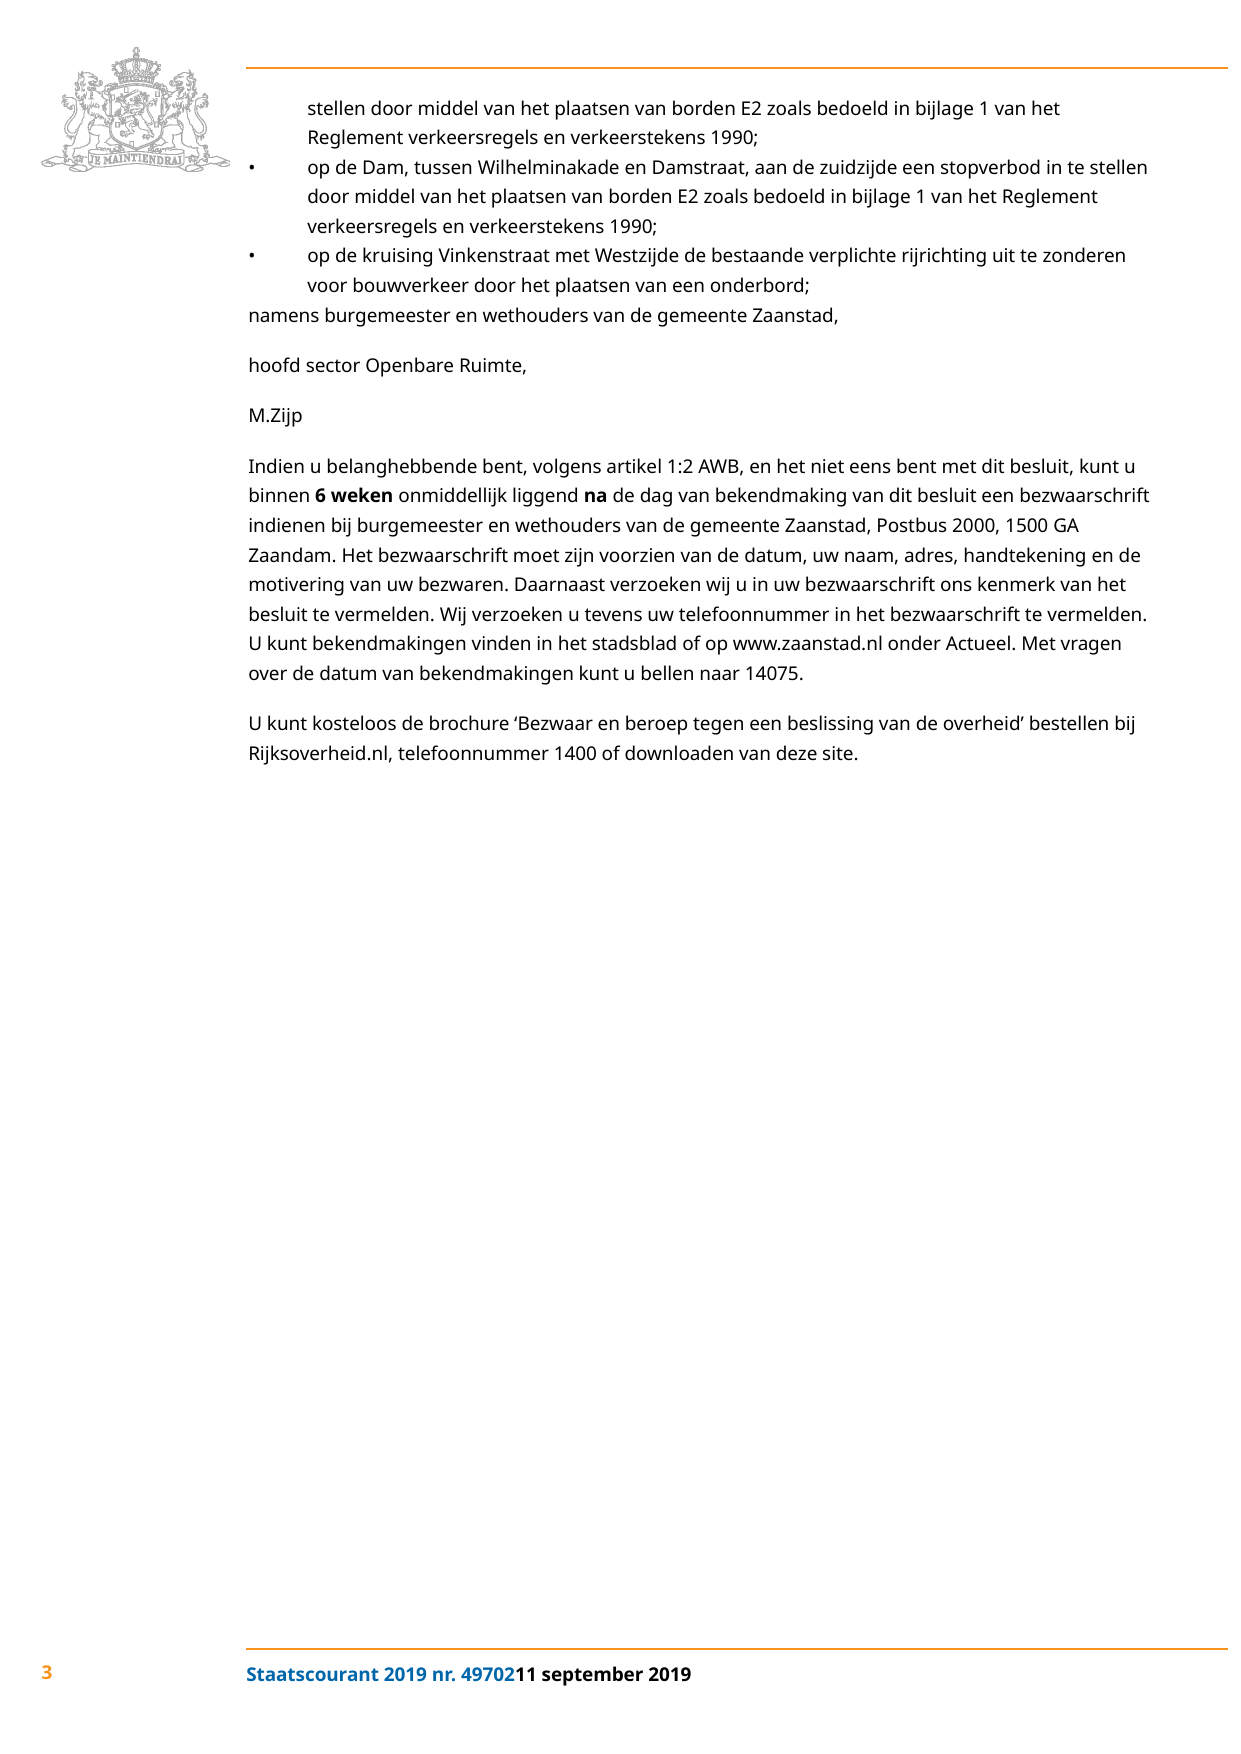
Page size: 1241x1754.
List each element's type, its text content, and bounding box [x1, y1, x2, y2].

text Indien u belanghebbende bent, volgens artikel 1:2 AWB, en het niet eens bent met dit besluit, kunt u binnen 6 weken onmiddellijk liggend na de dag van bekendmaking van dit besluit een bezwaarschrift indienen bij burgemeester en wethouders van de gemeente Zaanstad, Postbus 2000, 1500 GA Zaandam. Het bezwaarschrift moet zijn voorzien van de datum, uw naam, adres, handtekening en de motivering van uw bezwaren. Daarnaast verzoeken wij u in uw bezwaarschrift ons kenmerk van het besluit te vermelden. Wij verzoeken u tevens uw telefoonnummer in het bezwaarschrift te vermelden. U kunt bekendmakingen vinden in het stadsblad of op www.zaanstad.nl onder Actueel. Met vragen over de datum van bekendmakingen kunt u bellen naar 14075. [248, 453, 1152, 686]
text M.Zijp [248, 403, 1152, 428]
text U kunt kosteloos de brochure ‘Bezwaar en beroep tegen een beslissing van de overheid’ bestellen bij Rijksoverheid.nl, telefoonnummer 1400 of downloaden van deze site. [248, 711, 1152, 766]
picture [41, 47, 231, 172]
list op de Dam, tussen Wilhelminakade en Damstraat, aan de zuidzijde een stopverbod in te stellen door middel van het plaatsen van borden E2 zoals bedoeld in bijlage 1 van het Reglement verkeersregels en verkeerstekens 1990; [248, 154, 1152, 239]
text namens burgemeester en wethouders van de gemeente Zaanstad, [248, 302, 1152, 328]
text hoofd sector Openbare Ruimte, [248, 352, 1152, 378]
list stellen door middel van het plaatsen van borden E2 zoals bedoeld in bijlage 1 van het Reglement verkeersregels en verkeerstekens 1990; [248, 95, 1152, 150]
list op de kruising Vinkenstraat met Westzijde de bestaande verplichte rijrichting uit te zonderen voor bouwverkeer door het plaatsen van een onderbord; [248, 243, 1152, 298]
